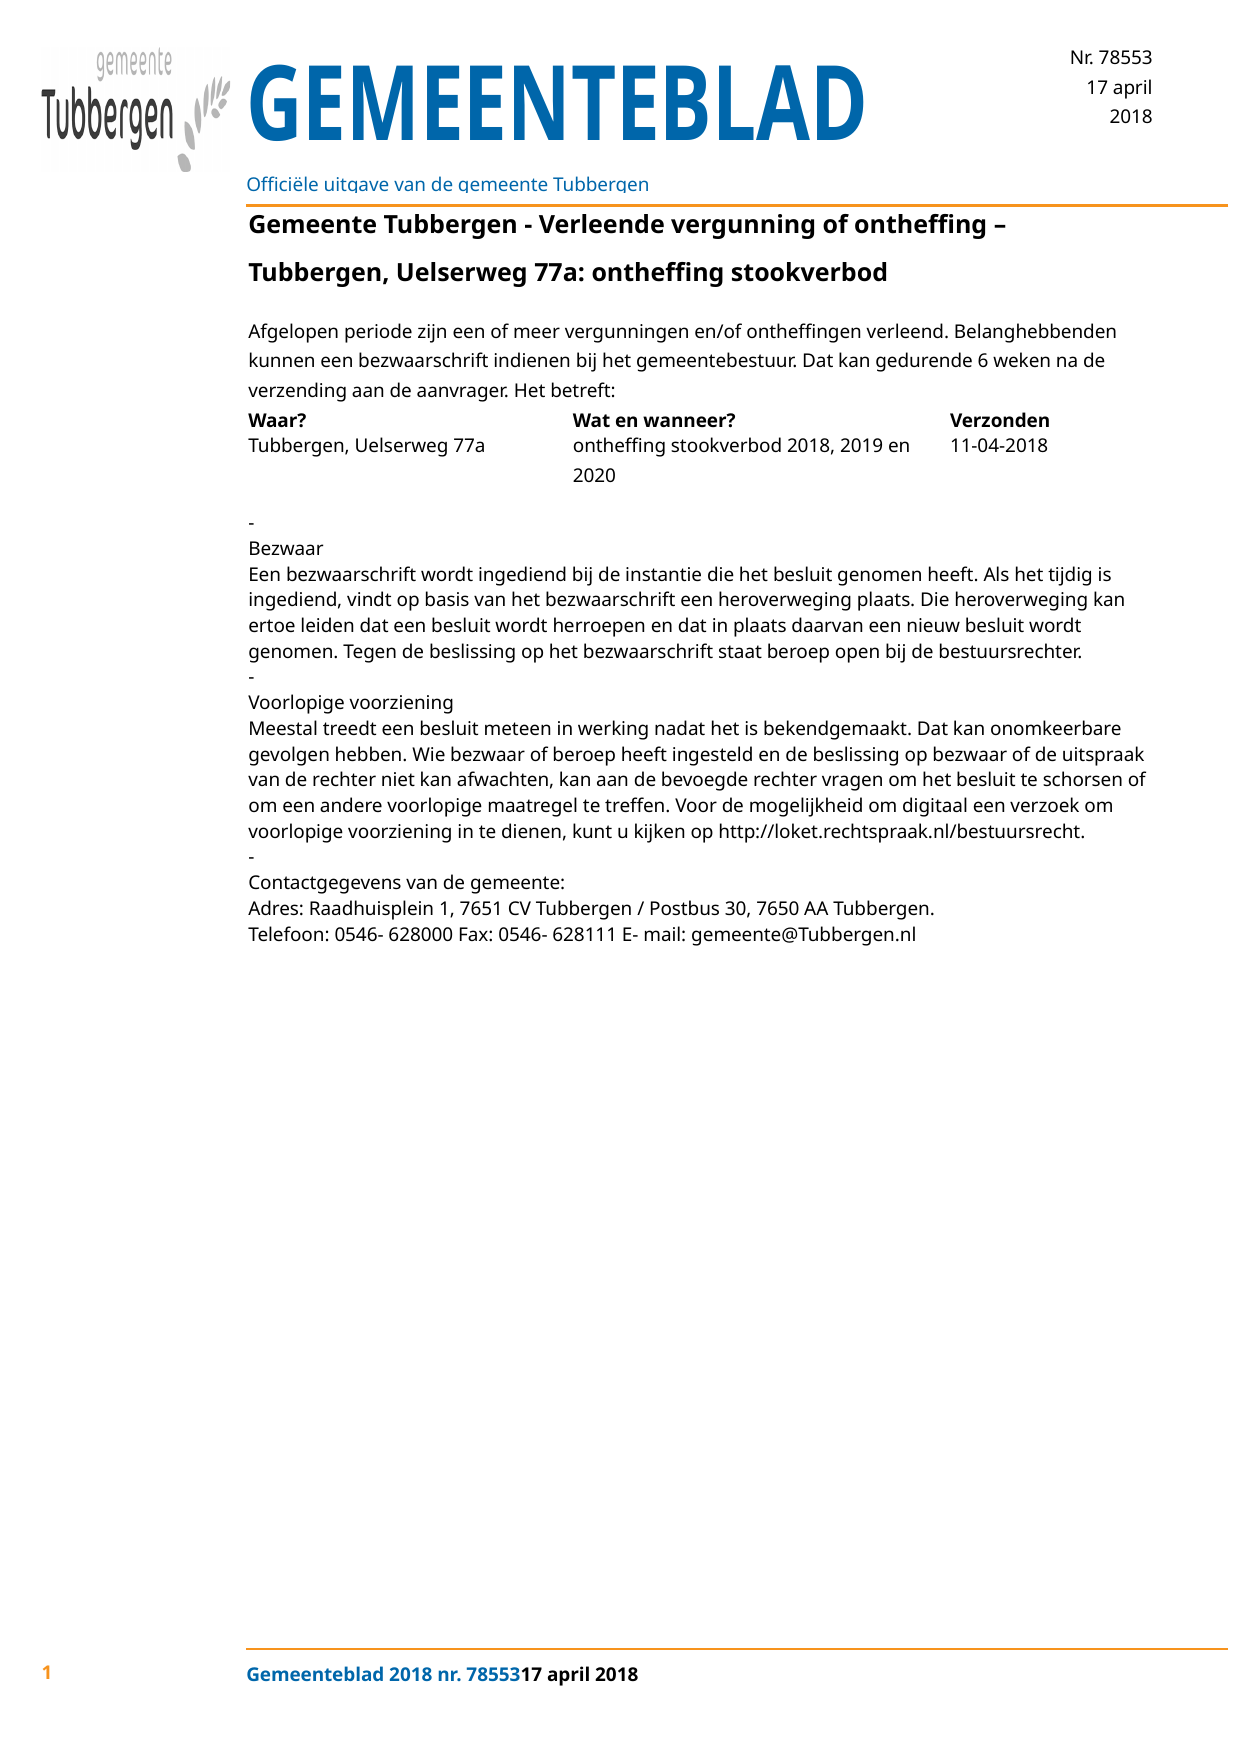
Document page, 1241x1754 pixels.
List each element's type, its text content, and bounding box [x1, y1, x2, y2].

text - [248, 844, 1152, 869]
text Afgelopen periode zijn een of meer vergunningen en/of ontheffingen verleend. Belanghebbenden kunnen een bezwaarschrift indienen bij het gemeentebestuur. Dat kan gedurende 6 weken na de verzending aan de aanvrager. Het betreft: [248, 318, 1152, 403]
text - [248, 509, 1152, 535]
table_cell 11-04-2018 [950, 433, 1152, 488]
text Meestal treedt een besluit meteen in werking nadat het is bekendgemaakt. Dat kan onomkeerbare gevolgen hebben. Wie bezwaar of beroep heeft ingesteld en de beslissing op bezwaar of de uitspraak van de rechter niet kan afwachten, kan aan de bevoegde rechter vragen om het besluit te schorsen of om een andere voorlopige maatregel te treffen. Voor de mogelijkheid om digitaal een verzoek om voorlopige voorziening in te dienen, kunt u kijken op http://loket.rechtspraak.nl/bestuursrecht. [248, 715, 1152, 844]
text Een bezwaarschrift wordt ingediend bij de instantie die het besluit genomen heeft. Als het tijdig is ingediend, vindt op basis van het bezwaarschrift een heroverweging plaats. Die heroverweging kan ertoe leiden dat een besluit wordt herroepen en dat in plaats daarvan een nieuw besluit wordt genomen. Tegen de beslissing op het bezwaarschrift staat beroep open bij de bestuursrechter. [248, 561, 1152, 664]
picture [41, 47, 231, 172]
table_header Waar? [248, 407, 573, 432]
text Bezwaar [248, 535, 1152, 561]
text Voorlopige voorziening [248, 689, 1152, 715]
text Contactgegevens van de gemeente: [248, 869, 1152, 895]
text Gemeente Tubbergen - Verleende vergunning of ontheffing – Tubbergen, Uelserweg 77a: ontheffing stookverbod [248, 207, 1152, 288]
table_cell Tubbergen, Uelserweg 77a [248, 433, 573, 488]
text Adres: Raadhuisplein 1, 7651 CV Tubbergen / Postbus 30, 7650 AA Tubbergen. [248, 895, 1152, 921]
table_header Wat en wanneer? [573, 407, 950, 432]
text - [248, 664, 1152, 689]
text Telefoon: 0546- 628000 Fax: 0546- 628111 E- mail: gemeente@Tubbergen.nl [248, 921, 1152, 947]
table_cell ontheffing stookverbod 2018, 2019 en 2020 [573, 433, 950, 488]
table_header Verzonden [950, 407, 1152, 432]
